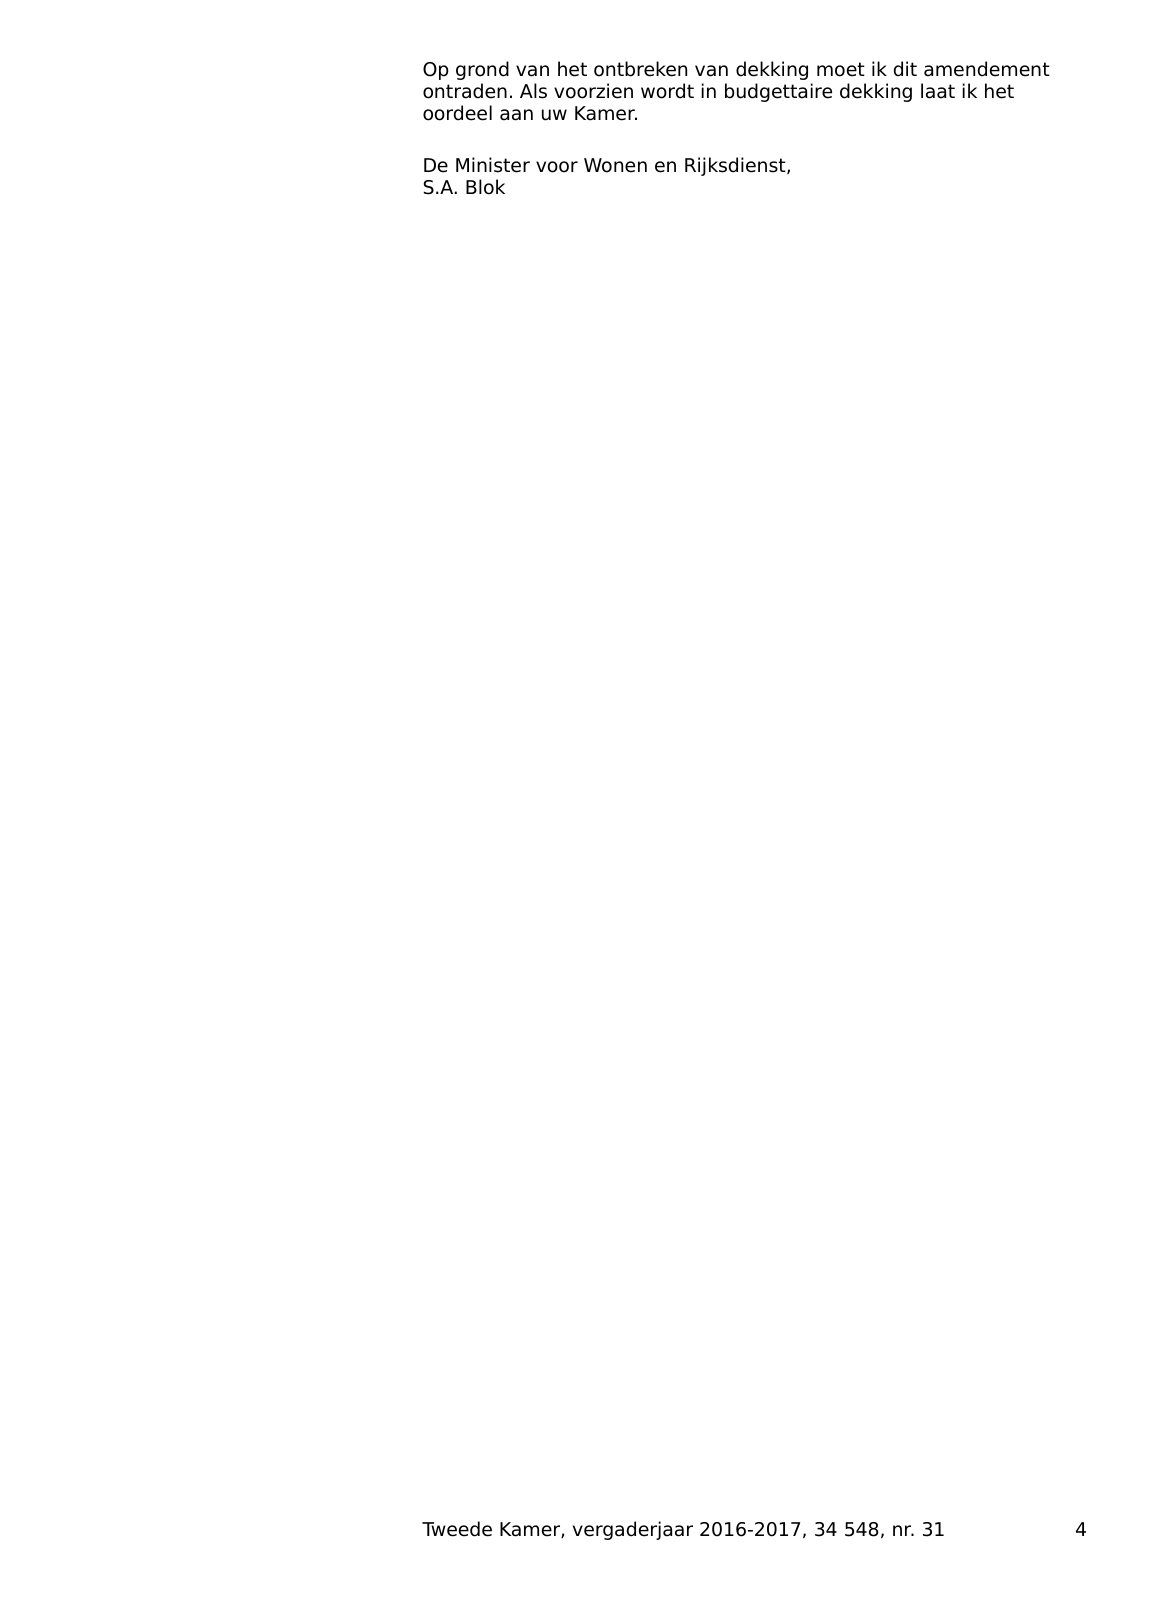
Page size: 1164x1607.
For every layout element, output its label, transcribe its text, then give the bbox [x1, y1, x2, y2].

text Op grond van het ontbreken van dekking moet ik dit amendement ontraden. Als voorzien wordt in budgettaire dekking laat ik het oordeel aan uw Kamer. [422, 59, 1087, 125]
text De Minister voor Wonen en Rijksdienst, S.A. Blok [422, 155, 1087, 199]
